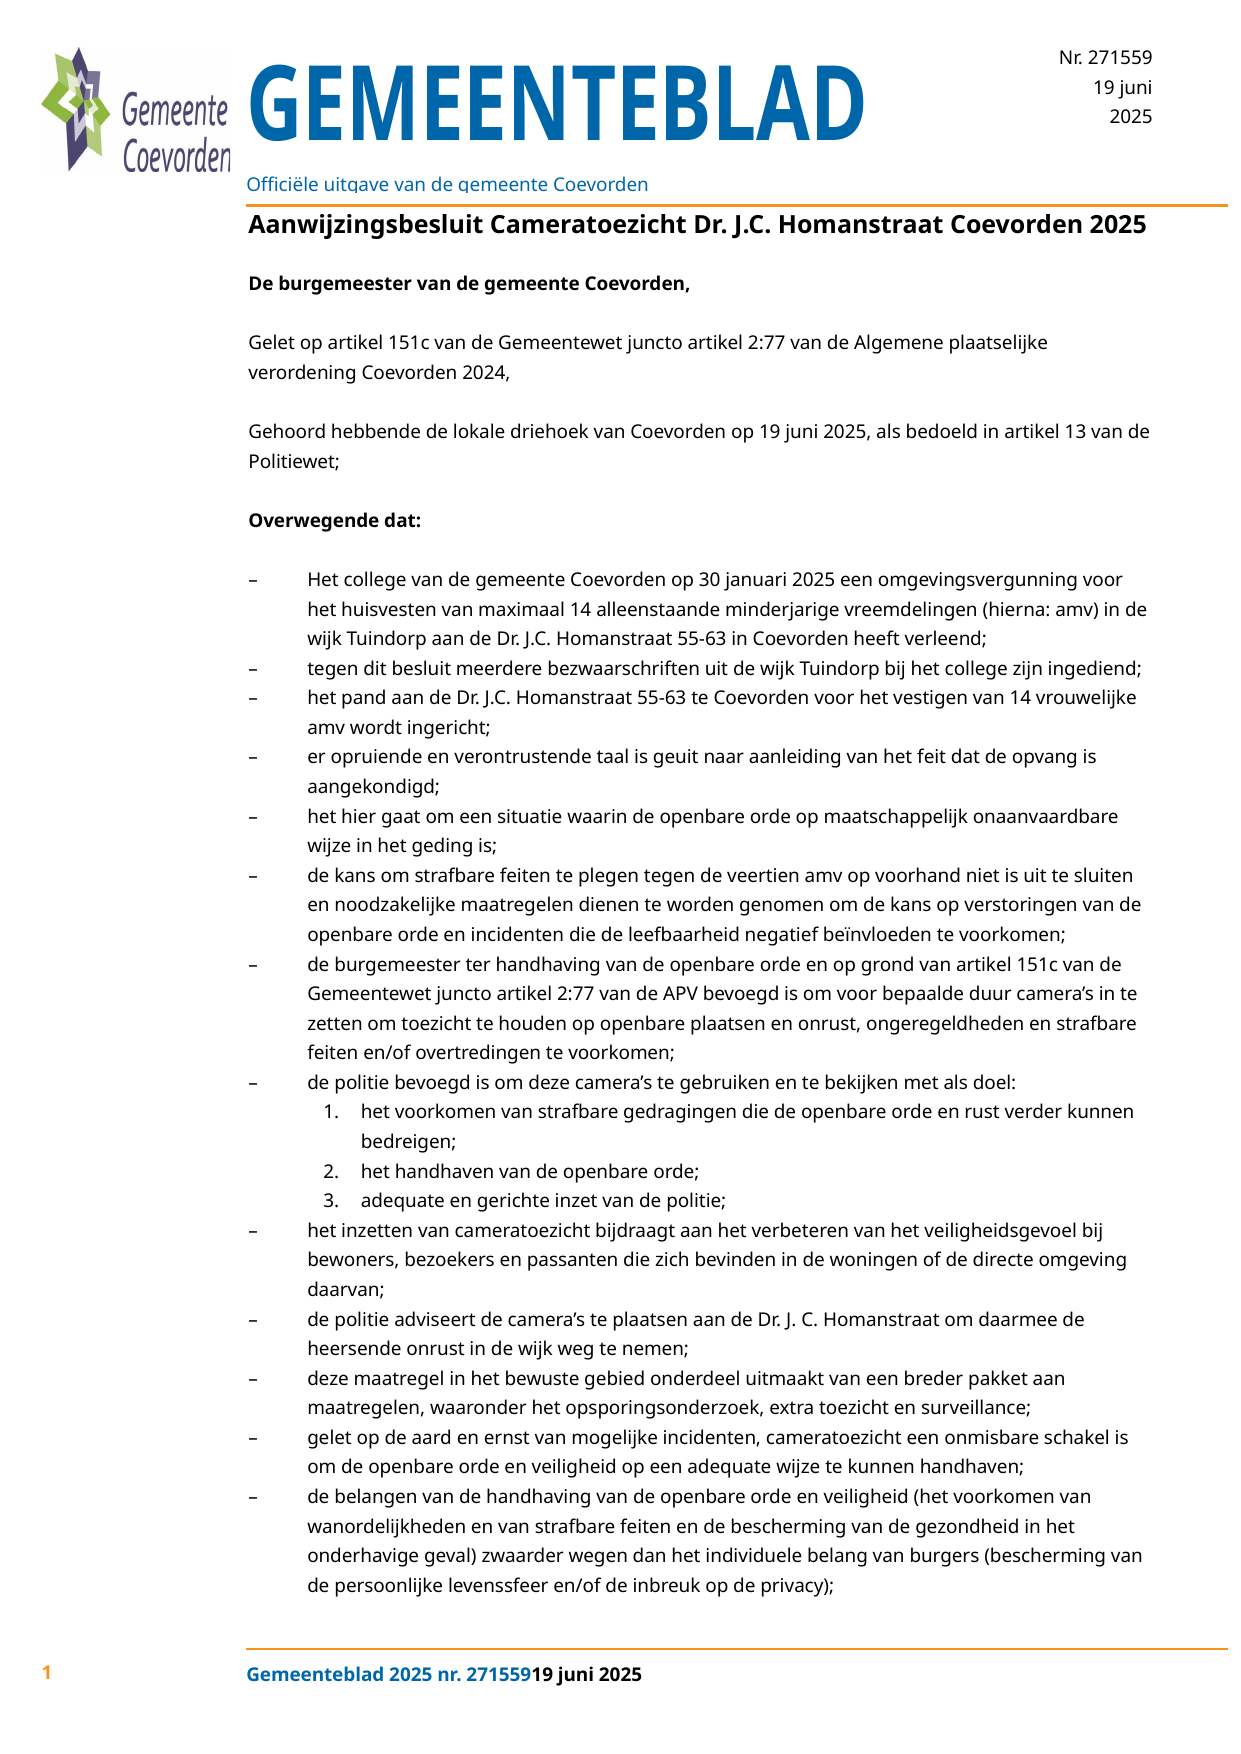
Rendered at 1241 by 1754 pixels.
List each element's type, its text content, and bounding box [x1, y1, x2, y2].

text Gehoord hebbende de lokale driehoek van Coevorden op 19 juni 2025, als bedoeld in artikel 13 van de Politiewet; [248, 418, 1152, 473]
list gelet op de aard en ernst van mogelijke incidenten, cameratoezicht een onmisbare schakel is om de openbare orde en veiligheid op een adequate wijze te kunnen handhaven; [248, 1424, 1152, 1479]
list de kans om strafbare feiten te plegen tegen de veertien amv op voorhand niet is uit te sluiten en noodzakelijke maatregelen dienen te worden genomen om de kans op verstoringen van de openbare orde en incidenten die de leefbaarheid negatief beïnvloeden te voorkomen; [248, 862, 1152, 947]
text Gelet op artikel 151c van de Gemeentewet juncto artikel 2:77 van de Algemene plaatselijke verordening Coevorden 2024, [248, 329, 1152, 385]
text Overwegende dat: [248, 507, 1152, 533]
list Het college van de gemeente Coevorden op 30 januari 2025 een omgevingsvergunning voor het huisvesten van maximaal 14 alleenstaande minderjarige vreemdelingen (hierna: amv) in de wijk Tuindorp aan de Dr. J.C. Homanstraat 55-63 in Coevorden heeft verleend; [248, 566, 1152, 651]
list het handhaven van de openbare orde; [323, 1158, 1152, 1183]
list de burgemeester ter handhaving van de openbare orde en op grond van artikel 151c van de Gemeentewet juncto artikel 2:77 van de APV bevoegd is om voor bepaalde duur camera’s in te zetten om toezicht te houden op openbare plaatsen en onrust, ongeregeldheden en strafbare feiten en/of overtredingen te voorkomen; [248, 951, 1152, 1065]
list de politie adviseert de camera’s te plaatsen aan de Dr. J. C. Homanstraat om daarmee de heersende onrust in de wijk weg te nemen; [248, 1306, 1152, 1361]
text De burgemeester van de gemeente Coevorden, [248, 270, 1152, 296]
list het voorkomen van strafbare gedragingen die de openbare orde en rust verder kunnen bedreigen; [323, 1099, 1152, 1154]
list adequate en gerichte inzet van de politie; [323, 1187, 1152, 1213]
list de politie bevoegd is om deze camera’s te gebruiken en te bekijken met als doel: [248, 1069, 1152, 1095]
list het hier gaat om een situatie waarin de openbare orde op maatschappelijk onaanvaardbare wijze in het geding is; [248, 803, 1152, 858]
list tegen dit besluit meerdere bezwaarschriften uit de wijk Tuindorp bij het college zijn ingediend; [248, 655, 1152, 681]
text Aanwijzingsbesluit Cameratoezicht Dr. J.C. Homanstraat Coevorden 2025 [248, 207, 1152, 241]
list er opruiende en verontrustende taal is geuit naar aanleiding van het feit dat de opvang is aangekondigd; [248, 744, 1152, 799]
list deze maatregel in het bewuste gebied onderdeel uitmaakt van een breder pakket aan maatregelen, waaronder het opsporingsonderzoek, extra toezicht en surveillance; [248, 1365, 1152, 1420]
list het pand aan de Dr. J.C. Homanstraat 55-63 te Coevorden voor het vestigen van 14 vrouwelijke amv wordt ingericht; [248, 684, 1152, 740]
list het inzetten van cameratoezicht bijdraagt aan het verbeteren van het veiligheidsgevoel bij bewoners, bezoekers en passanten die zich bevinden in de woningen of de directe omgeving daarvan; [248, 1217, 1152, 1302]
picture [41, 47, 231, 172]
list de belangen van de handhaving van de openbare orde en veiligheid (het voorkomen van wanordelijkheden en van strafbare feiten en de bescherming van de gezondheid in het onderhavige geval) zwaarder wegen dan het individuele belang van burgers (bescherming van de persoonlijke levenssfeer en/of de inbreuk op de privacy); [248, 1483, 1152, 1598]
